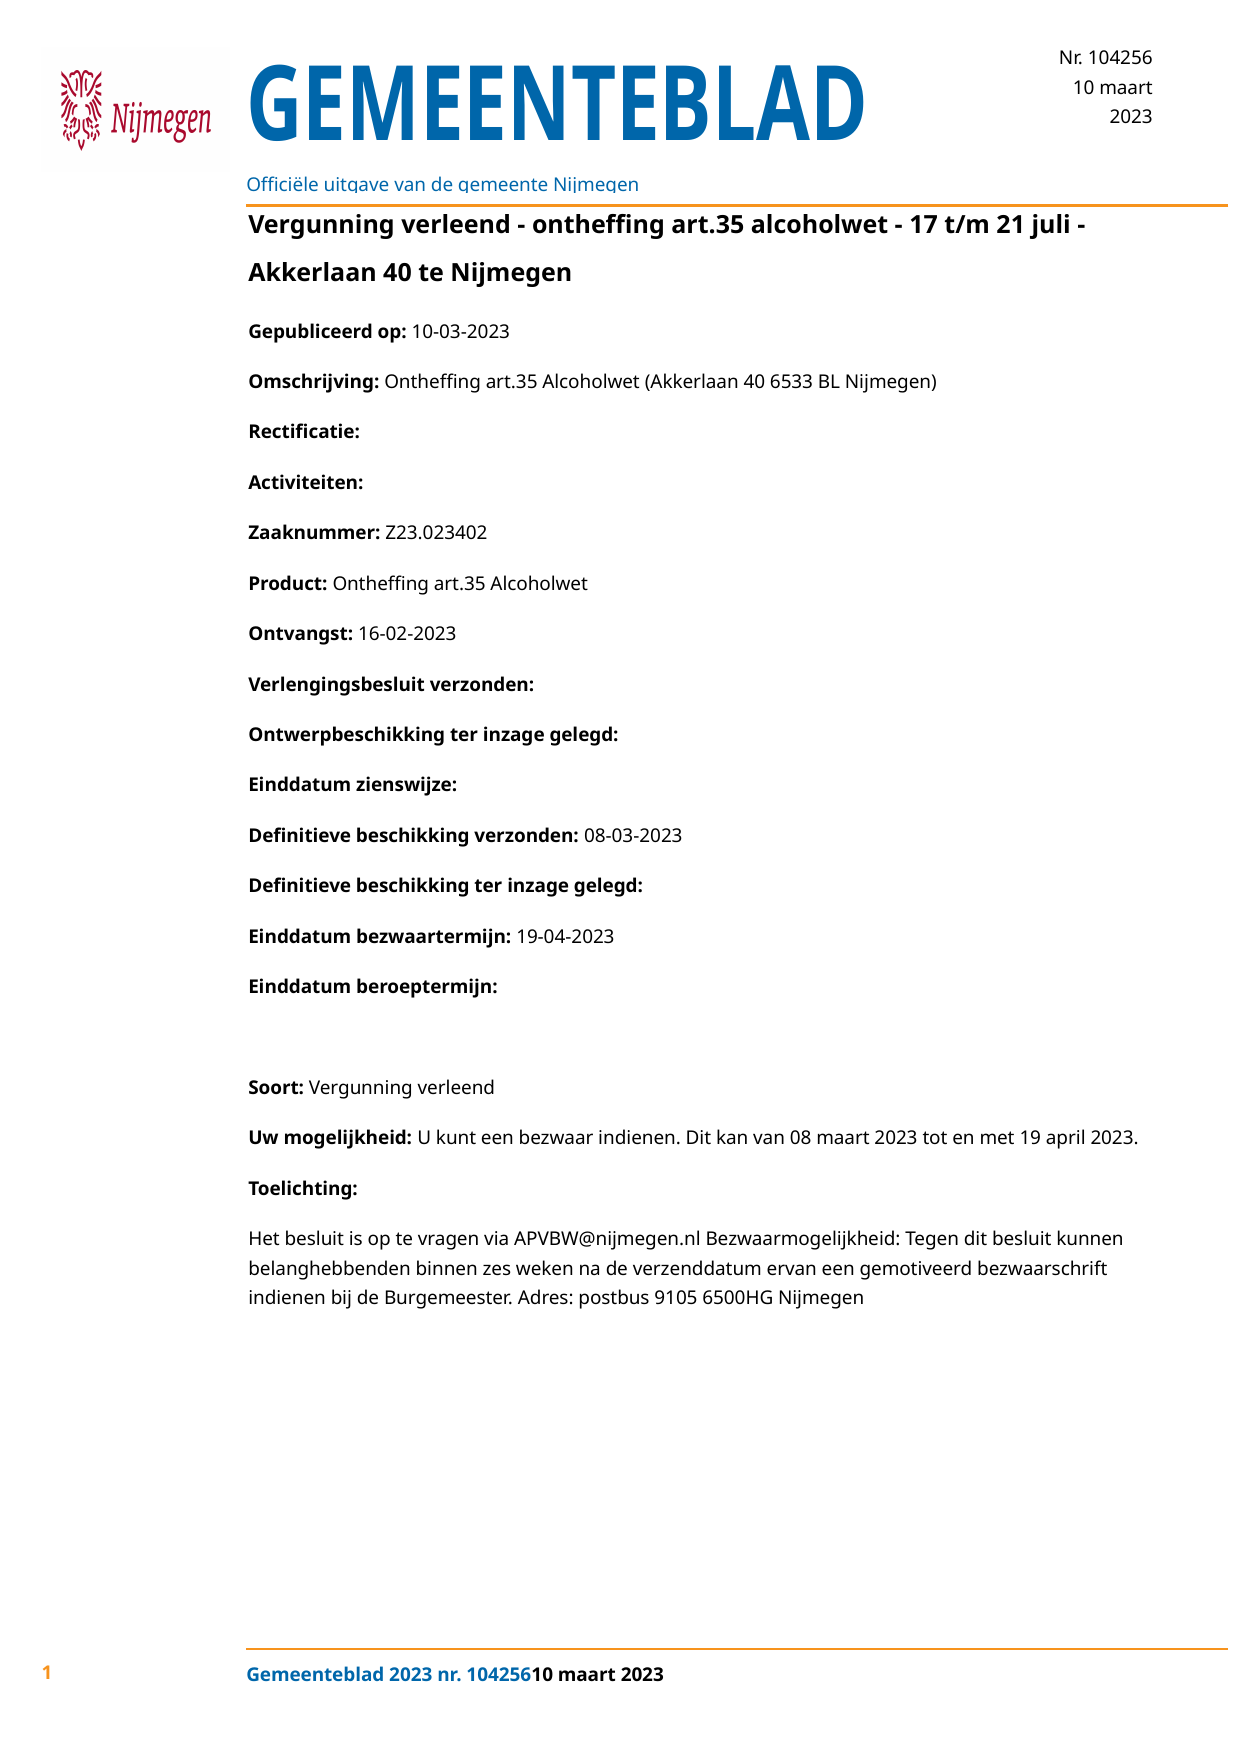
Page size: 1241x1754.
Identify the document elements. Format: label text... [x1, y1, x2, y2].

text Uw mogelijkheid: U kunt een bezwaar indienen. Dit kan van 08 maart 2023 tot en met 19 april 2023. [248, 1124, 1152, 1150]
text Product: Ontheffing art.35 Alcoholwet [248, 570, 1152, 596]
text Einddatum beroeptermijn: [248, 973, 1152, 999]
text Soort: Vergunning verleend [248, 1074, 1152, 1100]
text Definitieve beschikking ter inzage gelegd: [248, 872, 1152, 898]
text Rectificatie: [248, 419, 1152, 444]
text Ontwerpbeschikking ter inzage gelegd: [248, 721, 1152, 747]
text Gepubliceerd op: 10-03-2023 [248, 318, 1152, 344]
text Activiteiten: [248, 469, 1152, 495]
text Verlengingsbesluit verzonden: [248, 671, 1152, 697]
text Toelichting: [248, 1175, 1152, 1201]
text Definitieve beschikking verzonden: 08-03-2023 [248, 822, 1152, 848]
text Einddatum zienswijze: [248, 772, 1152, 797]
text Het besluit is op te vragen via APVBW@nijmegen.nl Bezwaarmogelijkheid: Tegen dit besluit kunnen belanghebbenden binnen zes weken na de verzenddatum ervan een gemotiveerd bezwaarschrift indienen bij de Burgemeester. Adres: postbus 9105 6500HG Nijmegen [248, 1225, 1152, 1310]
picture [41, 47, 231, 172]
text Omschrijving: Ontheffing art.35 Alcoholwet (Akkerlaan 40 6533 BL Nijmegen) [248, 368, 1152, 394]
text Vergunning verleend - ontheffing art.35 alcoholwet - 17 t/m 21 juli - Akkerlaan 40 te Nijmegen [248, 207, 1152, 288]
text Ontvangst: 16-02-2023 [248, 620, 1152, 646]
text Zaaknummer: Z23.023402 [248, 519, 1152, 545]
text Einddatum bezwaartermijn: 19-04-2023 [248, 923, 1152, 949]
